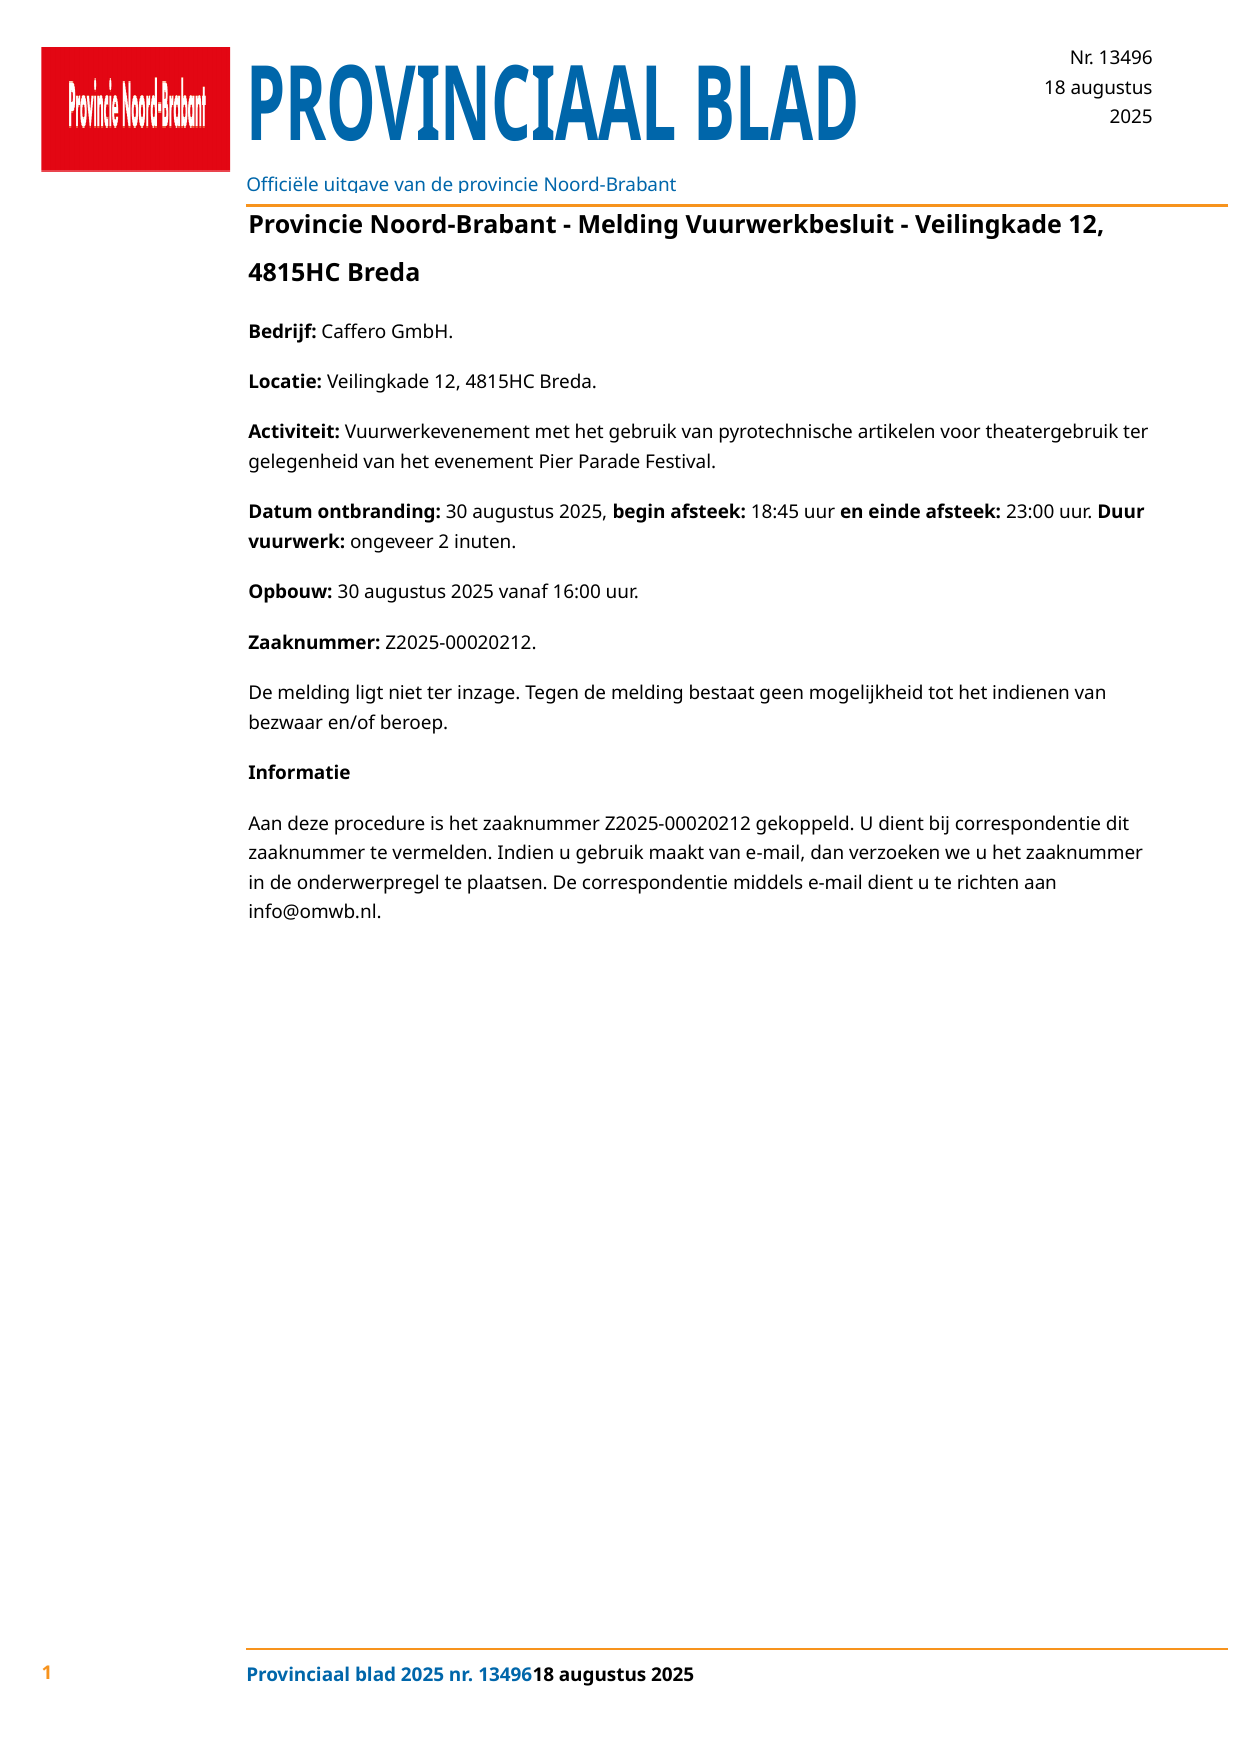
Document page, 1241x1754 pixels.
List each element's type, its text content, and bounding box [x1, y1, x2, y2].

picture [41, 47, 231, 172]
text Activiteit: Vuurwerkevenement met het gebruik van pyrotechnische artikelen voor theatergebruik ter gelegenheid van het evenement Pier Parade Festival. [248, 419, 1152, 474]
text Locatie: Veilingkade 12, 4815HC Breda. [248, 368, 1152, 394]
text Informatie [248, 759, 1152, 785]
text Aan deze procedure is het zaaknummer Z2025-00020212 gekoppeld. U dient bij correspondentie dit zaaknummer te vermelden. Indien u gebruik maakt van e-mail, dan verzoeken we u het zaaknummer in de onderwerpregel te plaatsen. De correspondentie middels e-mail dient u te richten aan info@omwb.nl. [248, 810, 1152, 924]
text Bedrijf: Caffero GmbH. [248, 318, 1152, 344]
text De melding ligt niet ter inzage. Tegen de melding bestaat geen mogelijkheid tot het indienen van bezwaar en/of beroep. [248, 679, 1152, 735]
text Zaaknummer: Z2025-00020212. [248, 629, 1152, 655]
text Opbouw: 30 augustus 2025 vanaf 16:00 uur. [248, 579, 1152, 604]
text Provincie Noord-Brabant - Melding Vuurwerkbesluit - Veilingkade 12, 4815HC Breda [248, 207, 1152, 288]
text Datum ontbranding: 30 augustus 2025, begin afsteek: 18:45 uur en einde afsteek: 23:00 uur. Duur vuurwerk: ongeveer 2 inuten. [248, 499, 1152, 554]
